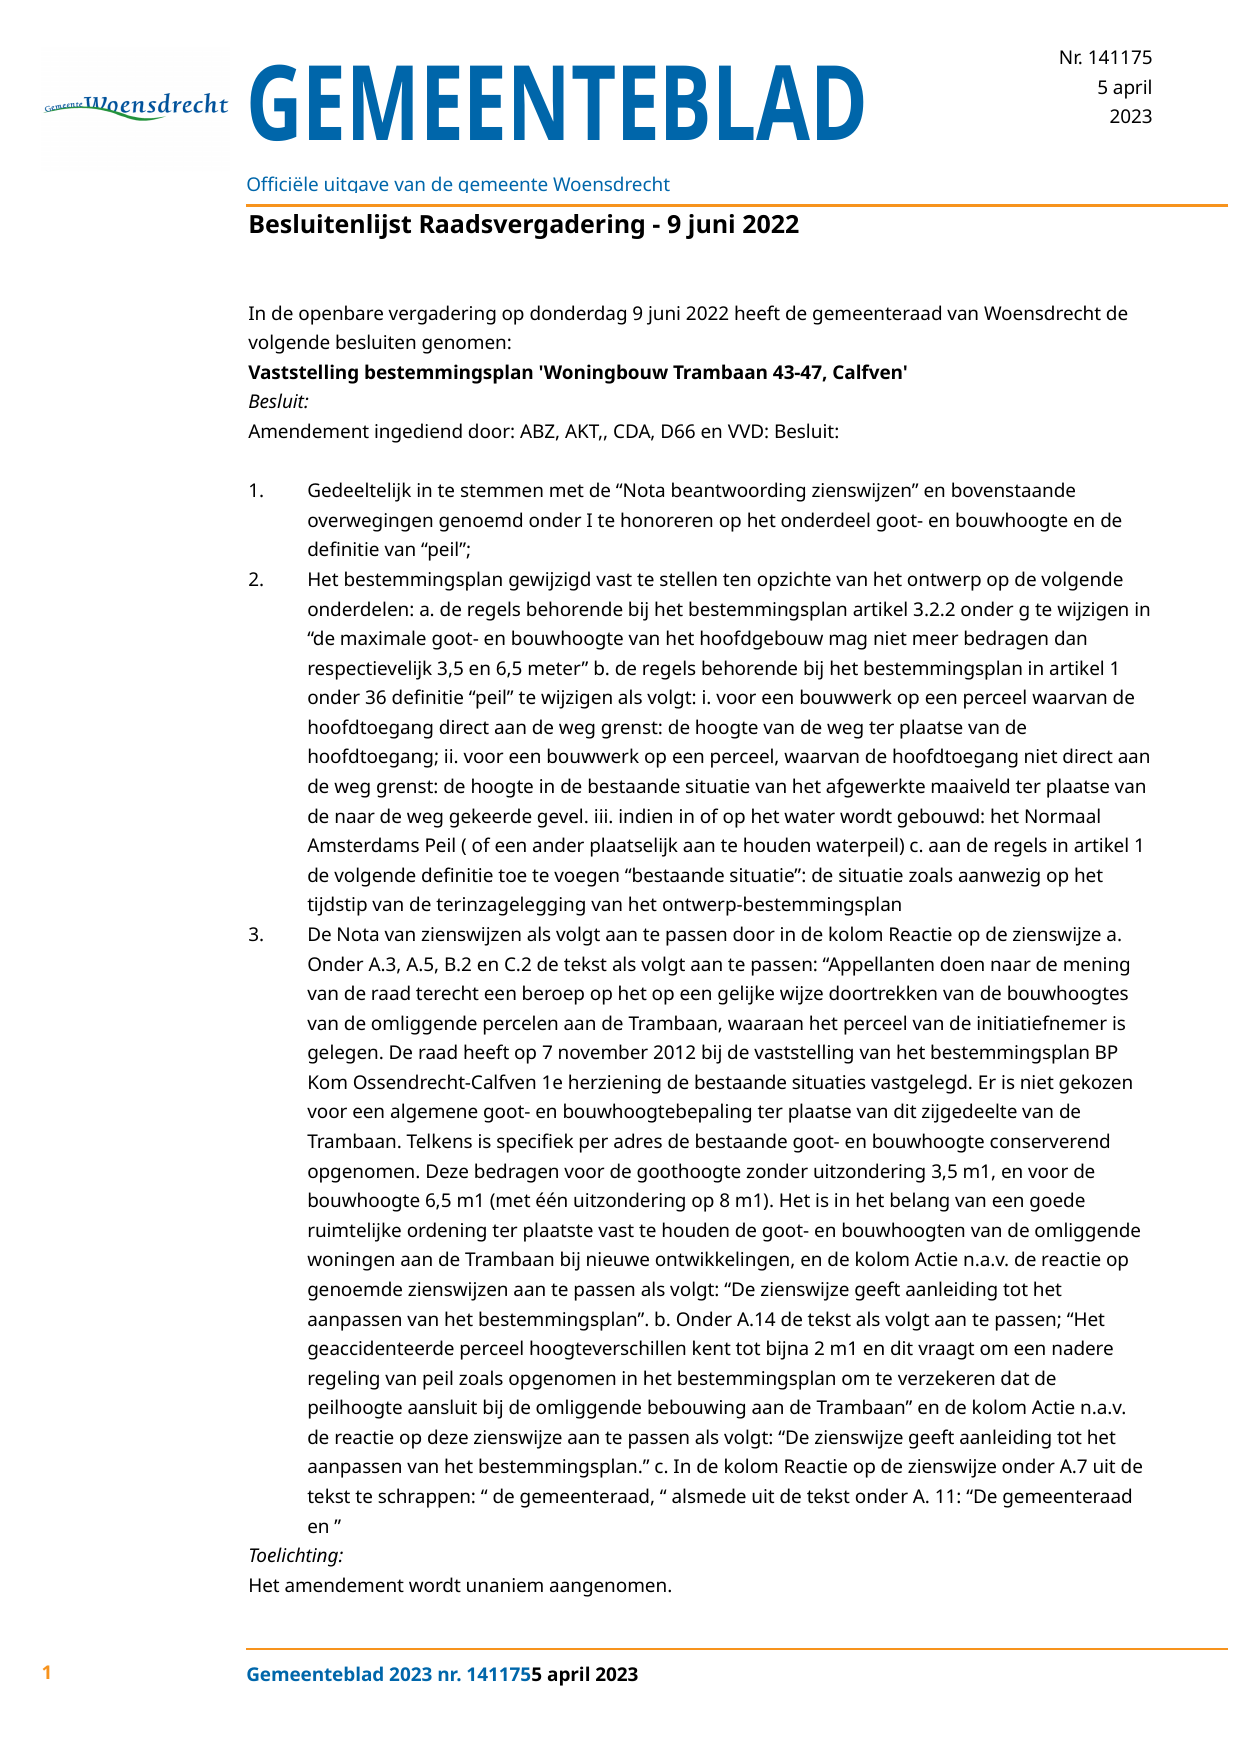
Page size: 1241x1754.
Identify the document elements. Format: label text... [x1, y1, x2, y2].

text Het amendement wordt unaniem aangenomen. [248, 1572, 1152, 1598]
text In de openbare vergadering op donderdag 9 juni 2022 heeft de gemeenteraad van Woensdrecht de volgende besluiten genomen: [248, 300, 1152, 355]
picture [41, 47, 231, 172]
text Toelichting: [248, 1542, 1152, 1568]
text Vaststelling bestemmingsplan 'Woningbouw Trambaan 43-47, Calfven' [248, 359, 1152, 385]
text Amendement ingediend door: ABZ, AKT,, CDA, D66 en VVD: Besluit: [248, 418, 1152, 444]
list Gedeeltelijk in te stemmen met de “Nota beantwoording zienswijzen” en bovenstaande overwegingen genoemd onder I te honoreren op het onderdeel goot- en bouwhoogte en de definitie van “peil”; [248, 477, 1152, 562]
list Het bestemmingsplan gewijzigd vast te stellen ten opzichte van het ontwerp op de volgende onderdelen: a. de regels behorende bij het bestemmingsplan artikel 3.2.2 onder g te wijzigen in “de maximale goot- en bouwhoogte van het hoofdgebouw mag niet meer bedragen dan respectievelijk 3,5 en 6,5 meter” b. de regels behorende bij het bestemmingsplan in artikel 1 onder 36 definitie “peil” te wijzigen als volgt: i. voor een bouwwerk op een perceel waarvan de hoofdtoegang direct aan de weg grenst: de hoogte van de weg ter plaatse van de hoofdtoegang; ii. voor een bouwwerk op een perceel, waarvan de hoofdtoegang niet direct aan de weg grenst: de hoogte in de bestaande situatie van het afgewerkte maaiveld ter plaatse van de naar de weg gekeerde gevel. iii. indien in of op het water wordt gebouwd: het Normaal Amsterdams Peil ( of een ander plaatselijk aan te houden waterpeil) c. aan de regels in artikel 1 de volgende definitie toe te voegen “bestaande situatie”: de situatie zoals aanwezig op het tijdstip van de terinzagelegging van het ontwerp-bestemmingsplan [248, 566, 1152, 917]
list De Nota van zienswijzen als volgt aan te passen door in de kolom Reactie op de zienswijze a. Onder A.3, A.5, B.2 en C.2 de tekst als volgt aan te passen: “Appellanten doen naar de mening van de raad terecht een beroep op het op een gelijke wijze doortrekken van de bouwhoogtes van de omliggende percelen aan de Trambaan, waaraan het perceel van de initiatiefnemer is gelegen. De raad heeft op 7 november 2012 bij de vaststelling van het bestemmingsplan BP Kom Ossendrecht-Calfven 1e herziening de bestaande situaties vastgelegd. Er is niet gekozen voor een algemene goot- en bouwhoogtebepaling ter plaatse van dit zijgedeelte van de Trambaan. Telkens is specifiek per adres de bestaande goot- en bouwhoogte conserverend opgenomen. Deze bedragen voor de goothoogte zonder uitzondering 3,5 m1, en voor de bouwhoogte 6,5 m1 (met één uitzondering op 8 m1). Het is in het belang van een goede ruimtelijke ordening ter plaatste vast te houden de goot- en bouwhoogten van de omliggende woningen aan de Trambaan bij nieuwe ontwikkelingen, en de kolom Actie n.a.v. de reactie op genoemde zienswijzen aan te passen als volgt: “De zienswijze geeft aanleiding tot het aanpassen van het bestemmingsplan”. b. Onder A.14 de tekst als volgt aan te passen; “Het geaccidenteerde perceel hoogteverschillen kent tot bijna 2 m1 en dit vraagt om een nadere regeling van peil zoals opgenomen in het bestemmingsplan om te verzekeren dat de peilhoogte aansluit bij de omliggende bebouwing aan de Trambaan” en de kolom Actie n.a.v. de reactie op deze zienswijze aan te passen als volgt: “De zienswijze geeft aanleiding tot het aanpassen van het bestemmingsplan.” c. In de kolom Reactie op de zienswijze onder A.7 uit de tekst te schrappen: “ de gemeenteraad, “ alsmede uit de tekst onder A. 11: “De gemeenteraad en ” [248, 921, 1152, 1538]
text Besluit: [248, 389, 1152, 414]
text Besluitenlijst Raadsvergadering - 9 juni 2022 [248, 207, 1152, 241]
